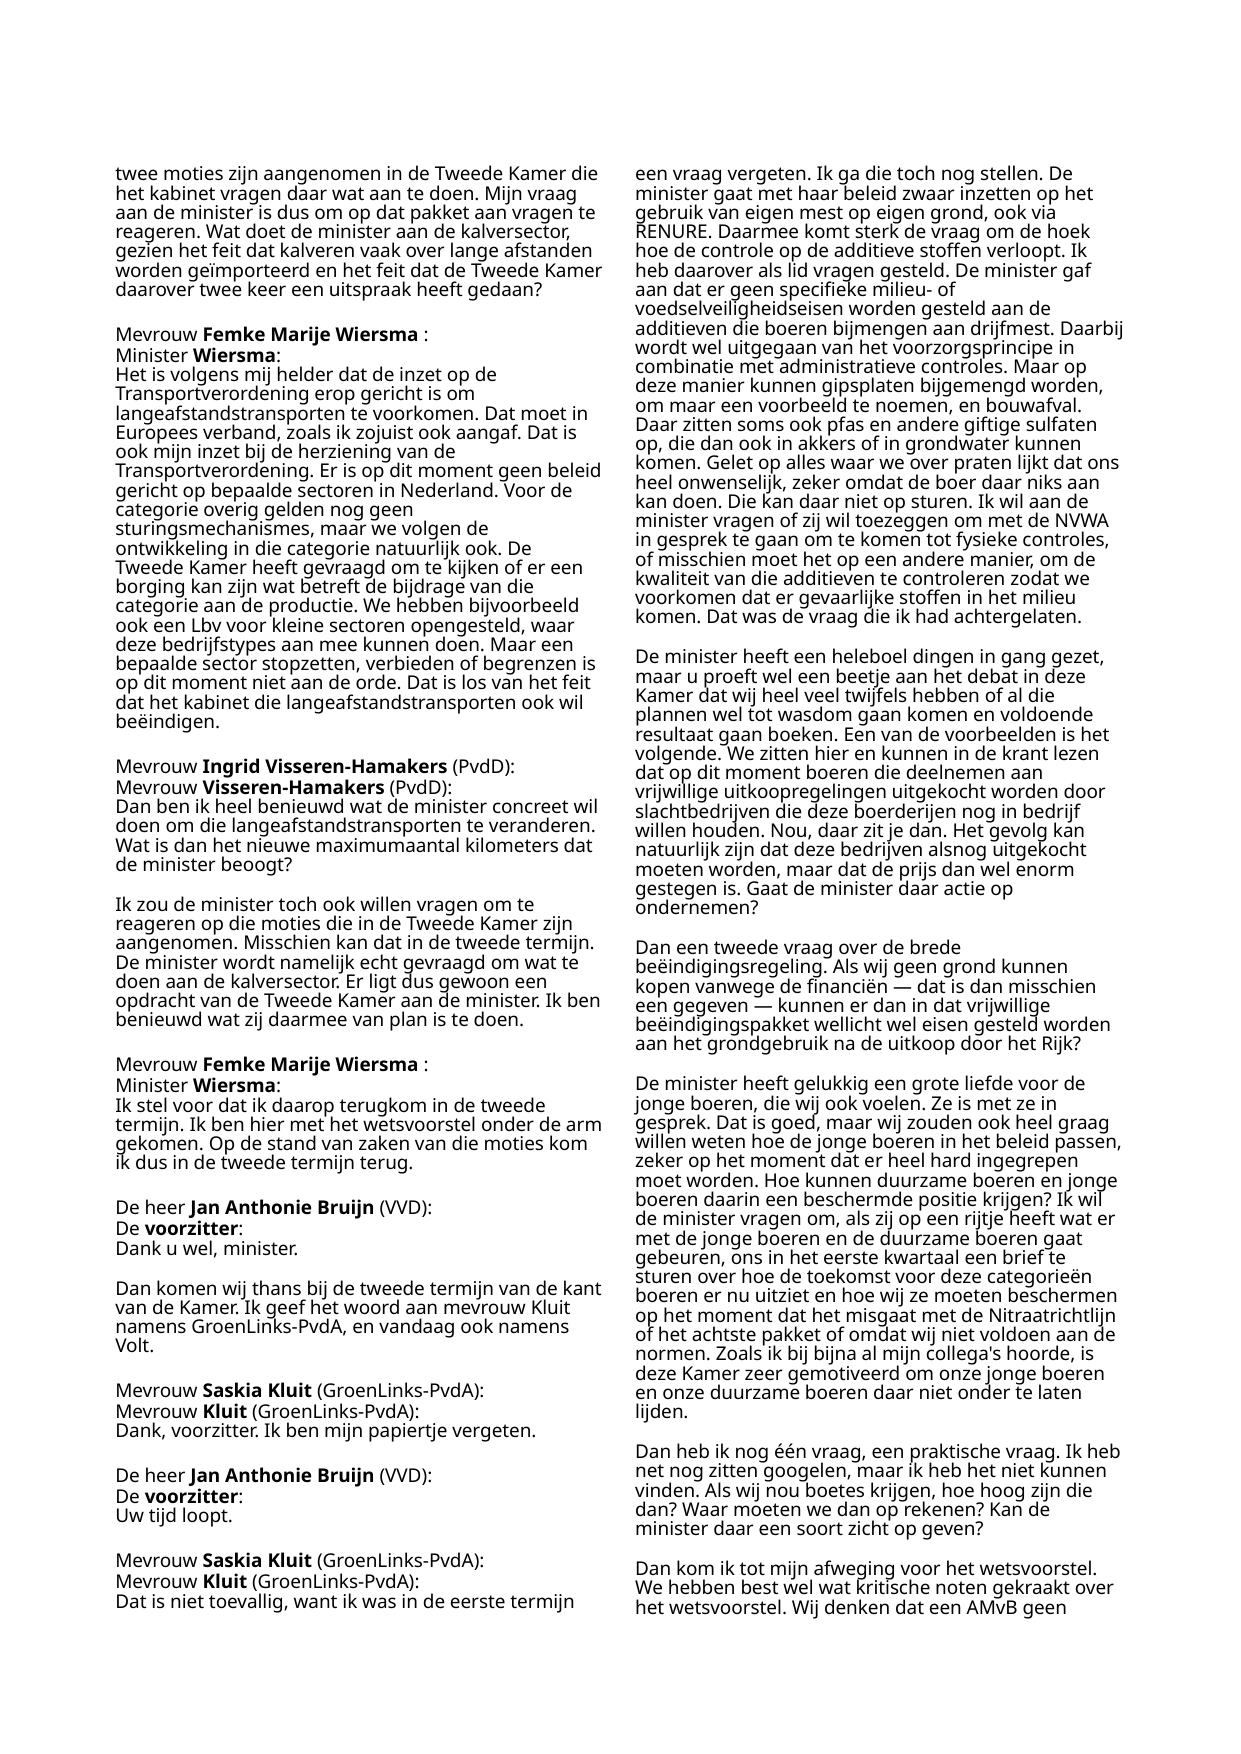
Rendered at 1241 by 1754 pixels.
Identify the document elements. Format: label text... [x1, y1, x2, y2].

text Ik zou de minister toch ook willen vragen om te reageren op die moties die in de Tweede Kamer zijn aangenomen. Misschien kan dat in de tweede termijn. De minister wordt namelijk echt gevraagd om wat te doen aan de kalversector. Er ligt dus gewoon een opdracht van de Tweede Kamer aan de minister. Ik ben benieuwd wat zij daarmee van plan is te doen. [115, 896, 605, 1031]
text Minister Wiersma: [115, 1077, 605, 1097]
text De minister heeft een heleboel dingen in gang gezet, maar u proeft wel een beetje aan het debat in deze Kamer dat wij heel veel twijfels hebben of al die plannen wel tot wasdom gaan komen en voldoende resultaat gaan boeken. Een van de voorbeelden is het volgende. We zitten hier en kunnen in de krant lezen dat op dit moment boeren die deelnemen aan vrijwillige uitkoopregelingen uitgekocht worden door slachtbedrijven die deze boerderijen nog in bedrijf willen houden. Nou, daar zit je dan. Het gevolg kan natuurlijk zijn dat deze bedrijven alsnog uitgekocht moeten worden, maar dat de prijs dan wel enorm gestegen is. Gaat de minister daar actie op ondernemen? [635, 648, 1125, 918]
text Uw tijd loopt. [115, 1507, 605, 1527]
text Mevrouw Kluit (GroenLinks-PvdA): [115, 1573, 605, 1593]
text Dank u wel, minister. [115, 1239, 605, 1259]
text Het is volgens mij helder dat de inzet op de Transportverordening erop gericht is om langeafstandstransporten te voorkomen. Dat moet in Europees verband, zoals ik zojuist ook aangaf. Dat is ook mijn inzet bij de herziening van de Transportverordening. Er is op dit moment geen beleid gericht op bepaalde sectoren in Nederland. Voor de categorie overig gelden nog geen sturingsmechanismes, maar we volgen de ontwikkeling in die categorie natuurlijk ook. De Tweede Kamer heeft gevraagd om te kijken of er een borging kan zijn wat betreft de bijdrage van die categorie aan de productie. We hebben bijvoorbeeld ook een Lbv voor kleine sectoren opengesteld, waar deze bedrijfstypes aan mee kunnen doen. Maar een bepaalde sector stopzetten, verbieden of begrenzen is op dit moment niet aan de orde. Dat is los van het feit dat het kabinet die langeafstandstransporten ook wil beëindigen. [115, 366, 605, 732]
text een vraag vergeten. Ik ga die toch nog stellen. De minister gaat met haar beleid zwaar inzetten op het gebruik van eigen mest op eigen grond, ook via RENURE. Daarmee komt sterk de vraag om de hoek hoe de controle op de additieve stoffen verloopt. Ik heb daarover als lid vragen gesteld. De minister gaf aan dat er geen specifieke milieu- of voedselveiligheidseisen worden gesteld aan de additieven die boeren bijmengen aan drijfmest. Daarbij wordt wel uitgegaan van het voorzorgsprincipe in combinatie met administratieve controles. Maar op deze manier kunnen gipsplaten bijgemengd worden, om maar een voorbeeld te noemen, en bouwafval. Daar zitten soms ook pfas en andere giftige sulfaten op, die dan ook in akkers of in grondwater kunnen komen. Gelet op alles waar we over praten lijkt dat ons heel onwenselijk, zeker omdat de boer daar niks aan kan doen. Die kan daar niet op sturen. Ik wil aan de minister vragen of zij wil toezeggen om met de NVWA in gesprek te gaan om te komen tot fysieke controles, of misschien moet het op een andere manier, om de kwaliteit van die additieven te controleren zodat we voorkomen dat er gevaarlijke stoffen in het milieu komen. Dat was de vraag die ik had achtergelaten. [635, 165, 1125, 628]
text Ik stel voor dat ik daarop terugkom in de tweede termijn. Ik ben hier met het wetsvoorstel onder de arm gekomen. Op de stand van zaken van die moties kom ik dus in de tweede termijn terug. [115, 1097, 605, 1174]
text Dan ben ik heel benieuwd wat de minister concreet wil doen om die langeafstandstransporten te veranderen. Wat is dan het nieuwe maximumaantal kilometers dat de minister beoogt? [115, 798, 605, 875]
text Minister Wiersma: [115, 347, 605, 366]
text Mevrouw Saskia Kluit (GroenLinks-PvdA): [115, 1548, 605, 1573]
text Dank, voorzitter. Ik ben mijn papiertje vergeten. [115, 1422, 605, 1442]
text De heer Jan Anthonie Bruijn (VVD): [115, 1194, 605, 1220]
text Mevrouw Visseren-Hamakers (PvdD): [115, 779, 605, 798]
text Dan komen wij thans bij de tweede termijn van de kant van de Kamer. Ik geef het woord aan mevrouw Kluit namens GroenLinks-PvdA, en vandaag ook namens Volt. [115, 1279, 605, 1357]
text Mevrouw Femke Marije Wiersma : [115, 1052, 605, 1077]
text Dan heb ik nog één vraag, een praktische vraag. Ik heb net nog zitten googelen, maar ik heb het niet kunnen vinden. Als wij nou boetes krijgen, hoe hoog zijn die dan? Waar moeten we dan op rekenen? Kan de minister daar een soort zicht op geven? [635, 1443, 1125, 1539]
text De heer Jan Anthonie Bruijn (VVD): [115, 1462, 605, 1488]
text Dan een tweede vraag over de brede beëindigingsregeling. Als wij geen grond kunnen kopen vanwege de financiën — dat is dan misschien een gegeven — kunnen er dan in dat vrijwillige beëindigingspakket wellicht wel eisen gesteld worden aan het grondgebruik na de uitkoop door het Rijk? [635, 939, 1125, 1055]
text Mevrouw Kluit (GroenLinks-PvdA): [115, 1403, 605, 1422]
text De minister heeft gelukkig een grote liefde voor de jonge boeren, die wij ook voelen. Ze is met ze in gesprek. Dat is goed, maar wij zouden ook heel graag willen weten hoe de jonge boeren in het beleid passen, zeker op het moment dat er heel hard ingegrepen moet worden. Hoe kunnen duurzame boeren en jonge boeren daarin een beschermde positie krijgen? Ik wil de minister vragen om, als zij op een rijtje heeft wat er met de jonge boeren en de duurzame boeren gaat gebeuren, ons in het eerste kwartaal een brief te sturen over hoe de toekomst voor deze categorieën boeren er nu uitziet en hoe wij ze moeten beschermen op het moment dat het misgaat met de Nitraatrichtlijn of het achtste pakket of omdat wij niet voldoen aan de normen. Zoals ik bij bijna al mijn collega's hoorde, is deze Kamer zeer gemotiveerd om onze jonge boeren en onze duurzame boeren daar niet onder te laten lijden. [635, 1075, 1125, 1422]
text Dan kom ik tot mijn afweging voor het wetsvoorstel. We hebben best wel wat kritische noten gekraakt over het wetsvoorstel. Wij denken dat een AMvB geen [635, 1560, 1125, 1618]
text Mevrouw Femke Marije Wiersma : [115, 321, 605, 347]
text De voorzitter: [115, 1488, 605, 1507]
text Mevrouw Ingrid Visseren-Hamakers (PvdD): [115, 753, 605, 779]
text twee moties zijn aangenomen in de Tweede Kamer die het kabinet vragen daar wat aan te doen. Mijn vraag aan de minister is dus om op dat pakket aan vragen te reageren. Wat doet de minister aan de kalversector, gezien het feit dat kalveren vaak over lange afstanden worden geïmporteerd en het feit dat de Tweede Kamer daarover twee keer een uitspraak heeft gedaan? [115, 165, 605, 300]
text Mevrouw Saskia Kluit (GroenLinks-PvdA): [115, 1377, 605, 1403]
text Dat is niet toevallig, want ik was in de eerste termijn [115, 1593, 605, 1612]
text De voorzitter: [115, 1220, 605, 1239]
